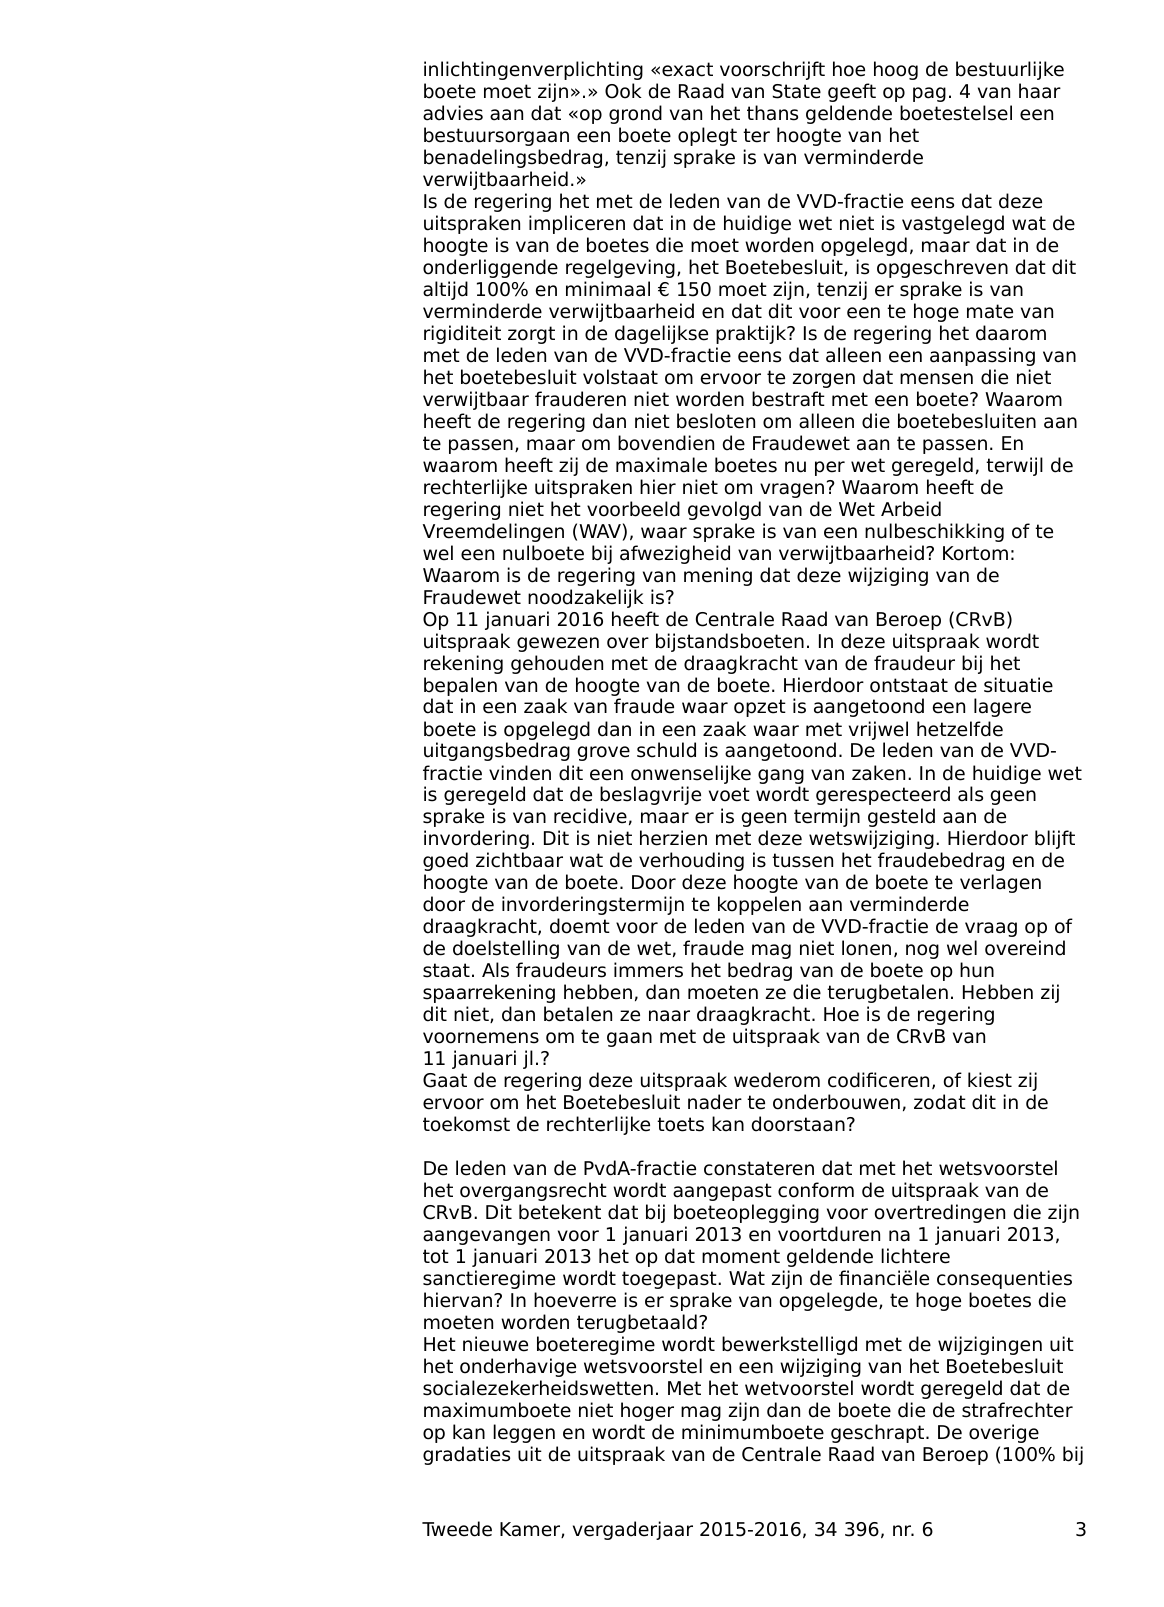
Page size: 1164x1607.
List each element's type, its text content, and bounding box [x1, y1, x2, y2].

text Het nieuwe boeteregime wordt bewerkstelligd met de wijzigingen uit het onderhavige wetsvoorstel en een wijziging van het Boetebesluit socialezekerheidswetten. Met het wetvoorstel wordt geregeld dat de maximumboete niet hoger mag zijn dan de boete die de strafrechter op kan leggen en wordt de minimumboete geschrapt. De overige gradaties uit de uitspraak van de Centrale Raad van Beroep (100% bij [422, 1334, 1087, 1466]
text De leden van de PvdA-fractie constateren dat met het wetsvoorstel het overgangsrecht wordt aangepast conform de uitspraak van de CRvB. Dit betekent dat bij boeteoplegging voor overtredingen die zijn aangevangen voor 1 januari 2013 en voortduren na 1 januari 2013, tot 1 januari 2013 het op dat moment geldende lichtere sanctieregime wordt toegepast. Wat zijn de financiële consequenties hiervan? In hoeverre is er sprake van opgelegde, te hoge boetes die moeten worden terugbetaald? [422, 1158, 1087, 1334]
text inlichtingenverplichting «exact voorschrijft hoe hoog de bestuurlijke boete moet zijn».» Ook de Raad van State geeft op pag. 4 van haar advies aan dat «op grond van het thans geldende boetestelsel een bestuursorgaan een boete oplegt ter hoogte van het benadelingsbedrag, tenzij sprake is van verminderde verwijtbaarheid.» [422, 59, 1087, 191]
text Op 11 januari 2016 heeft de Centrale Raad van Beroep (CRvB) uitspraak gewezen over bijstandsboeten. In deze uitspraak wordt rekening gehouden met de draagkracht van de fraudeur bij het bepalen van de hoogte van de boete. Hierdoor ontstaat de situatie dat in een zaak van fraude waar opzet is aangetoond een lagere boete is opgelegd dan in een zaak waar met vrijwel hetzelfde uitgangsbedrag grove schuld is aangetoond. De leden van de VVD-fractie vinden dit een onwenselijke gang van zaken. In de huidige wet is geregeld dat de beslagvrije voet wordt gerespecteerd als geen sprake is van recidive, maar er is geen termijn gesteld aan de invordering. Dit is niet herzien met deze wetswijziging. Hierdoor blijft goed zichtbaar wat de verhouding is tussen het fraudebedrag en de hoogte van de boete. Door deze hoogte van de boete te verlagen door de invorderingstermijn te koppelen aan verminderde draagkracht, doemt voor de leden van de VVD-fractie de vraag op of de doelstelling van de wet, fraude mag niet lonen, nog wel overeind staat. Als fraudeurs immers het bedrag van de boete op hun spaarrekening hebben, dan moeten ze die terugbetalen. Hebben zij dit niet, dan betalen ze naar draagkracht. Hoe is de regering voornemens om te gaan met de uitspraak van de CRvB van 11 januari jl.? [422, 608, 1087, 1070]
text Gaat de regering deze uitspraak wederom codificeren, of kiest zij ervoor om het Boetebesluit nader te onderbouwen, zodat dit in de toekomst de rechterlijke toets kan doorstaan? [422, 1070, 1087, 1136]
text Is de regering het met de leden van de VVD-fractie eens dat deze uitspraken impliceren dat in de huidige wet niet is vastgelegd wat de hoogte is van de boetes die moet worden opgelegd, maar dat in de onderliggende regelgeving, het Boetebesluit, is opgeschreven dat dit altijd 100% en minimaal € 150 moet zijn, tenzij er sprake is van verminderde verwijtbaarheid en dat dit voor een te hoge mate van rigiditeit zorgt in de dagelijkse praktijk? Is de regering het daarom met de leden van de VVD-fractie eens dat alleen een aanpassing van het boetebesluit volstaat om ervoor te zorgen dat mensen die niet verwijtbaar frauderen niet worden bestraft met een boete? Waarom heeft de regering dan niet besloten om alleen die boetebesluiten aan te passen, maar om bovendien de Fraudewet aan te passen. En waarom heeft zij de maximale boetes nu per wet geregeld, terwijl de rechterlijke uitspraken hier niet om vragen? Waarom heeft de regering niet het voorbeeld gevolgd van de Wet Arbeid Vreemdelingen (WAV), waar sprake is van een nulbeschikking of te wel een nulboete bij afwezigheid van verwijtbaarheid? Kortom: Waarom is de regering van mening dat deze wijziging van de Fraudewet noodzakelijk is? [422, 191, 1087, 608]
